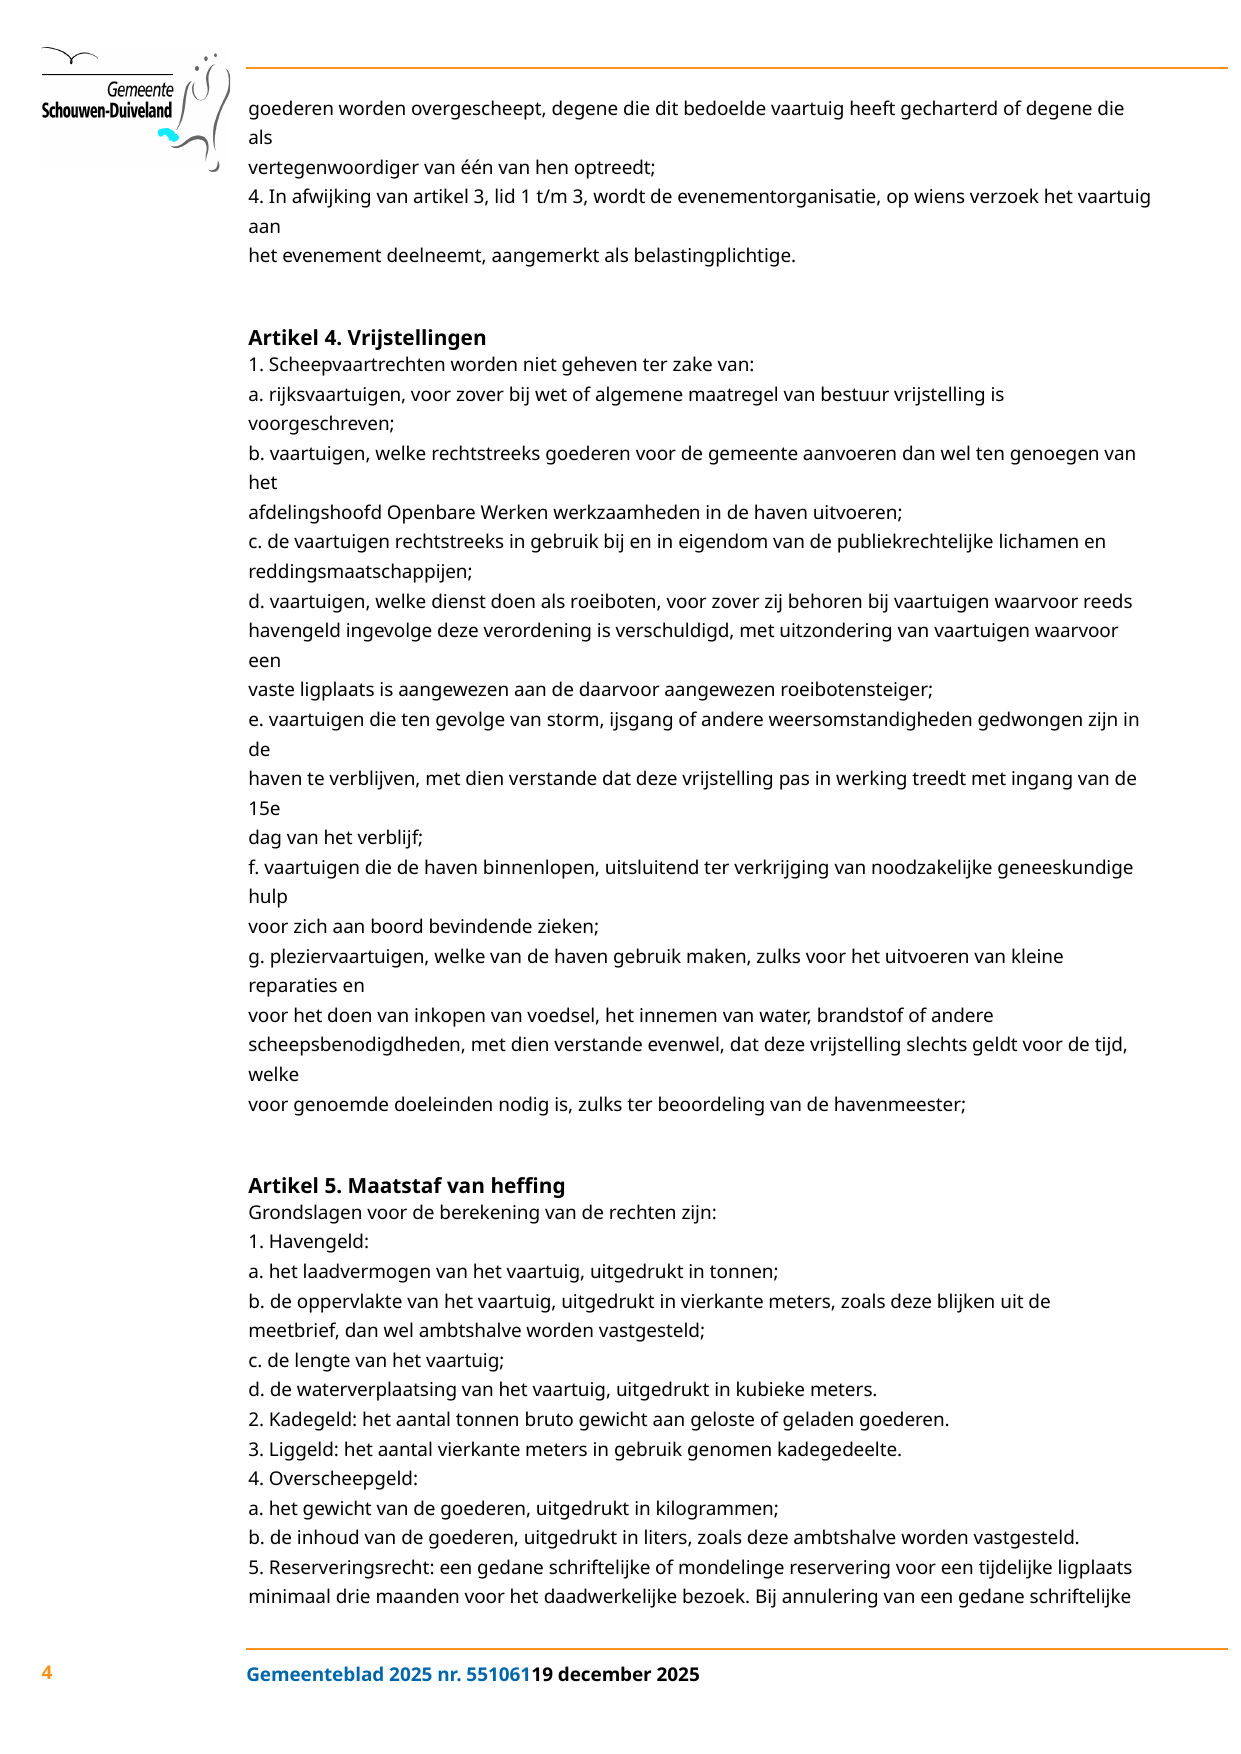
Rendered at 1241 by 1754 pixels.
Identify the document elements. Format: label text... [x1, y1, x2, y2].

text Artikel 4. Vrijstellingen [248, 323, 1152, 351]
text Artikel 5. Maatstaf van heffing [248, 1171, 1152, 1199]
text 3. Liggeld: het aantal vierkante meters in gebruik genomen kadegedeelte. [248, 1436, 1152, 1462]
text 1. Scheepvaartrechten worden niet geheven ter zake van: [248, 351, 1152, 377]
text 4. Overscheepgeld: [248, 1465, 1152, 1491]
text vaste ligplaats is aangewezen aan de daarvoor aangewezen roeibotensteiger; [248, 677, 1152, 702]
text meetbrief, dan wel ambtshalve worden vastgesteld; [248, 1317, 1152, 1343]
text d. vaartuigen, welke dienst doen als roeiboten, voor zover zij behoren bij vaartuigen waarvoor reeds [248, 588, 1152, 613]
text scheepsbenodigdheden, met dien verstande evenwel, dat deze vrijstelling slechts geldt voor de tijd, welke [248, 1032, 1152, 1087]
text f. vaartuigen die de haven binnenlopen, uitsluitend ter verkrijging van noodzakelijke geneeskundige hulp [248, 854, 1152, 909]
text 2. Kadegeld: het aantal tonnen bruto gewicht aan geloste of geladen goederen. [248, 1406, 1152, 1432]
text Grondslagen voor de berekening van de rechten zijn: [248, 1199, 1152, 1225]
picture [41, 47, 231, 172]
text b. de inhoud van de goederen, uitgedrukt in liters, zoals deze ambtshalve worden vastgesteld. [248, 1524, 1152, 1550]
text e. vaartuigen die ten gevolge van storm, ijsgang of andere weersomstandigheden gedwongen zijn in de [248, 706, 1152, 761]
text c. de vaartuigen rechtstreeks in gebruik bij en in eigendom van de publiekrechtelijke lichamen en [248, 529, 1152, 554]
text afdelingshoofd Openbare Werken werkzaamheden in de haven uitvoeren; [248, 499, 1152, 525]
text b. de oppervlakte van het vaartuig, uitgedrukt in vierkante meters, zoals deze blijken uit de [248, 1288, 1152, 1314]
text d. de waterverplaatsing van het vaartuig, uitgedrukt in kubieke meters. [248, 1377, 1152, 1402]
text b. vaartuigen, welke rechtstreeks goederen voor de gemeente aanvoeren dan wel ten genoegen van het [248, 440, 1152, 495]
text voor het doen van inkopen van voedsel, het innemen van water, brandstof of andere [248, 1002, 1152, 1028]
text minimaal drie maanden voor het daadwerkelijke bezoek. Bij annulering van een gedane schriftelijke [248, 1584, 1152, 1609]
text goederen worden overgescheept, degene die dit bedoelde vaartuig heeft gecharterd of degene die als [248, 95, 1152, 150]
text het evenement deelneemt, aangemerkt als belastingplichtige. [248, 243, 1152, 268]
text vertegenwoordiger van één van hen optreedt; [248, 154, 1152, 180]
text reddingsmaatschappijen; [248, 558, 1152, 584]
text voor zich aan boord bevindende zieken; [248, 913, 1152, 939]
text c. de lengte van het vaartuig; [248, 1347, 1152, 1373]
text a. rijksvaartuigen, voor zover bij wet of algemene maatregel van bestuur vrijstelling is voorgeschreven; [248, 381, 1152, 436]
text a. het gewicht van de goederen, uitgedrukt in kilogrammen; [248, 1495, 1152, 1521]
text havengeld ingevolge deze verordening is verschuldigd, met uitzondering van vaartuigen waarvoor een [248, 617, 1152, 673]
text 1. Havengeld: [248, 1229, 1152, 1254]
text a. het laadvermogen van het vaartuig, uitgedrukt in tonnen; [248, 1258, 1152, 1284]
text 4. In afwijking van artikel 3, lid 1 t/m 3, wordt de evenementorganisatie, op wiens verzoek het vaartuig aan [248, 183, 1152, 239]
text voor genoemde doeleinden nodig is, zulks ter beoordeling van de havenmeester; [248, 1091, 1152, 1116]
text haven te verblijven, met dien verstande dat deze vrijstelling pas in werking treedt met ingang van de 15e [248, 765, 1152, 821]
text 5. Reserveringsrecht: een gedane schriftelijke of mondelinge reservering voor een tijdelijke ligplaats [248, 1554, 1152, 1580]
text dag van het verblijf; [248, 824, 1152, 850]
text g. pleziervaartuigen, welke van de haven gebruik maken, zulks voor het uitvoeren van kleine reparaties en [248, 943, 1152, 998]
